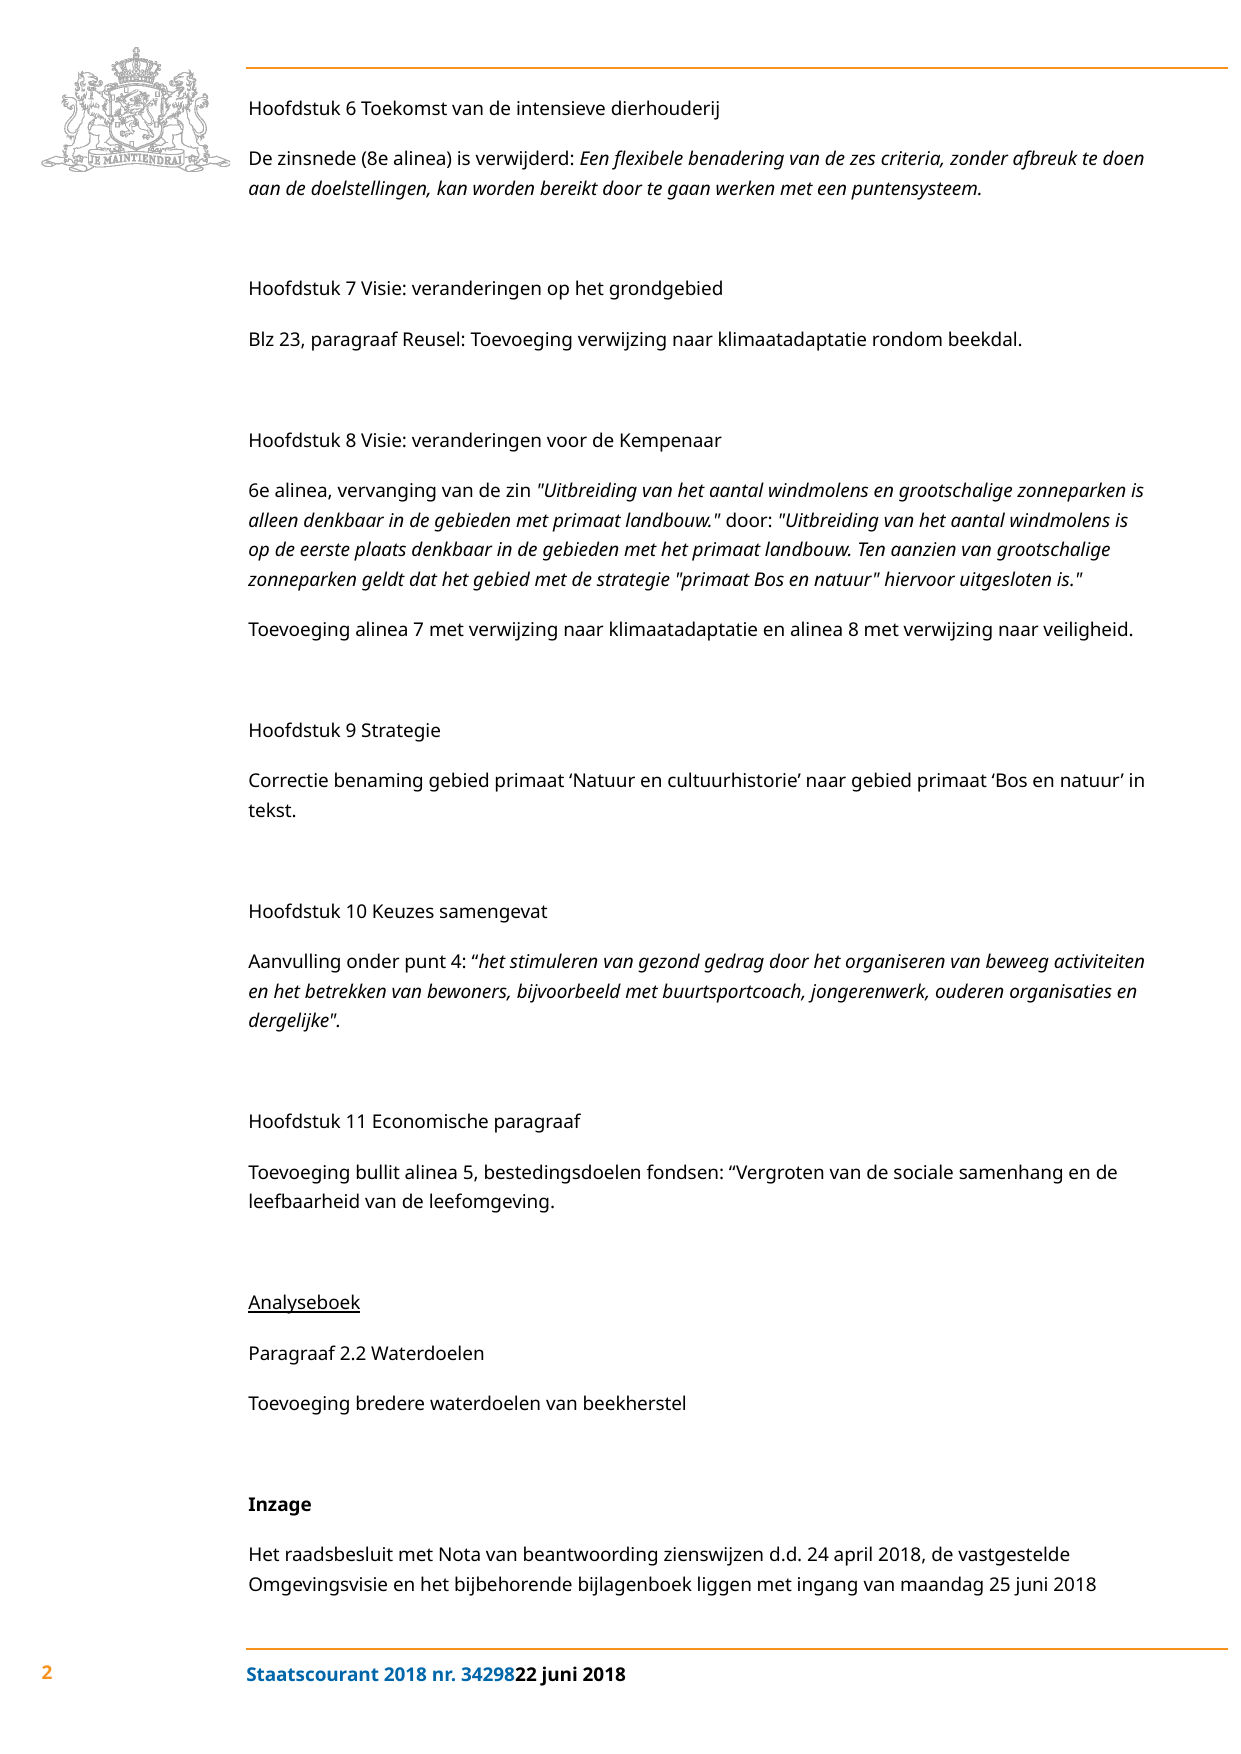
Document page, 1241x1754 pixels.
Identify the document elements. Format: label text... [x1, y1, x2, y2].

text Blz 23, paragraaf Reusel: Toevoeging verwijzing naar klimaatadaptatie rondom beekdal. [248, 326, 1152, 352]
text Inzage [248, 1491, 1152, 1517]
text 6e alinea, vervanging van de zin "Uitbreiding van het aantal windmolens en grootschalige zonneparken is alleen denkbaar in de gebieden met primaat landbouw." door: "Uitbreiding van het aantal windmolens is op de eerste plaats denkbaar in de gebieden met het primaat landbouw. Ten aanzien van grootschalige zonneparken geldt dat het gebied met de strategie "primaat Bos en natuur" hiervoor uitgesloten is." [248, 477, 1152, 592]
text Paragraaf 2.2 Waterdoelen [248, 1340, 1152, 1366]
text Hoofdstuk 10 Keuzes samengevat [248, 898, 1152, 924]
text Hoofdstuk 8 Visie: veranderingen voor de Kempenaar [248, 427, 1152, 453]
text Hoofdstuk 7 Visie: veranderingen op het grondgebied [248, 276, 1152, 301]
text Hoofdstuk 11 Economische paragraaf [248, 1108, 1152, 1134]
picture [41, 47, 231, 172]
text Correctie benaming gebied primaat ‘Natuur en cultuurhistorie’ naar gebied primaat ‘Bos en natuur’ in tekst. [248, 768, 1152, 823]
text Het raadsbesluit met Nota van beantwoording zienswijzen d.d. 24 april 2018, de vastgestelde Omgevingsvisie en het bijbehorende bijlagenboek liggen met ingang van maandag 25 juni 2018 [248, 1541, 1152, 1597]
text Hoofdstuk 6 Toekomst van de intensieve dierhouderij [248, 95, 1152, 121]
text Toevoeging bullit alinea 5, bestedingsdoelen fondsen: “Vergroten van de sociale samenhang en de leefbaarheid van de leefomgeving. [248, 1159, 1152, 1214]
text Analyseboek [248, 1289, 1152, 1315]
text De zinsnede (8e alinea) is verwijderd: Een flexibele benadering van de zes criteria, zonder afbreuk te doen aan de doelstellingen, kan worden bereikt door te gaan werken met een puntensysteem. [248, 145, 1152, 201]
text Toevoeging bredere waterdoelen van beekherstel [248, 1390, 1152, 1416]
text Aanvulling onder punt 4: “het stimuleren van gezond gedrag door het organiseren van beweeg activiteiten en het betrekken van bewoners, bijvoorbeeld met buurtsportcoach, jongerenwerk, ouderen organisaties en dergelijke". [248, 948, 1152, 1033]
text Hoofdstuk 9 Strategie [248, 717, 1152, 743]
text Toevoeging alinea 7 met verwijzing naar klimaatadaptatie en alinea 8 met verwijzing naar veiligheid. [248, 616, 1152, 642]
